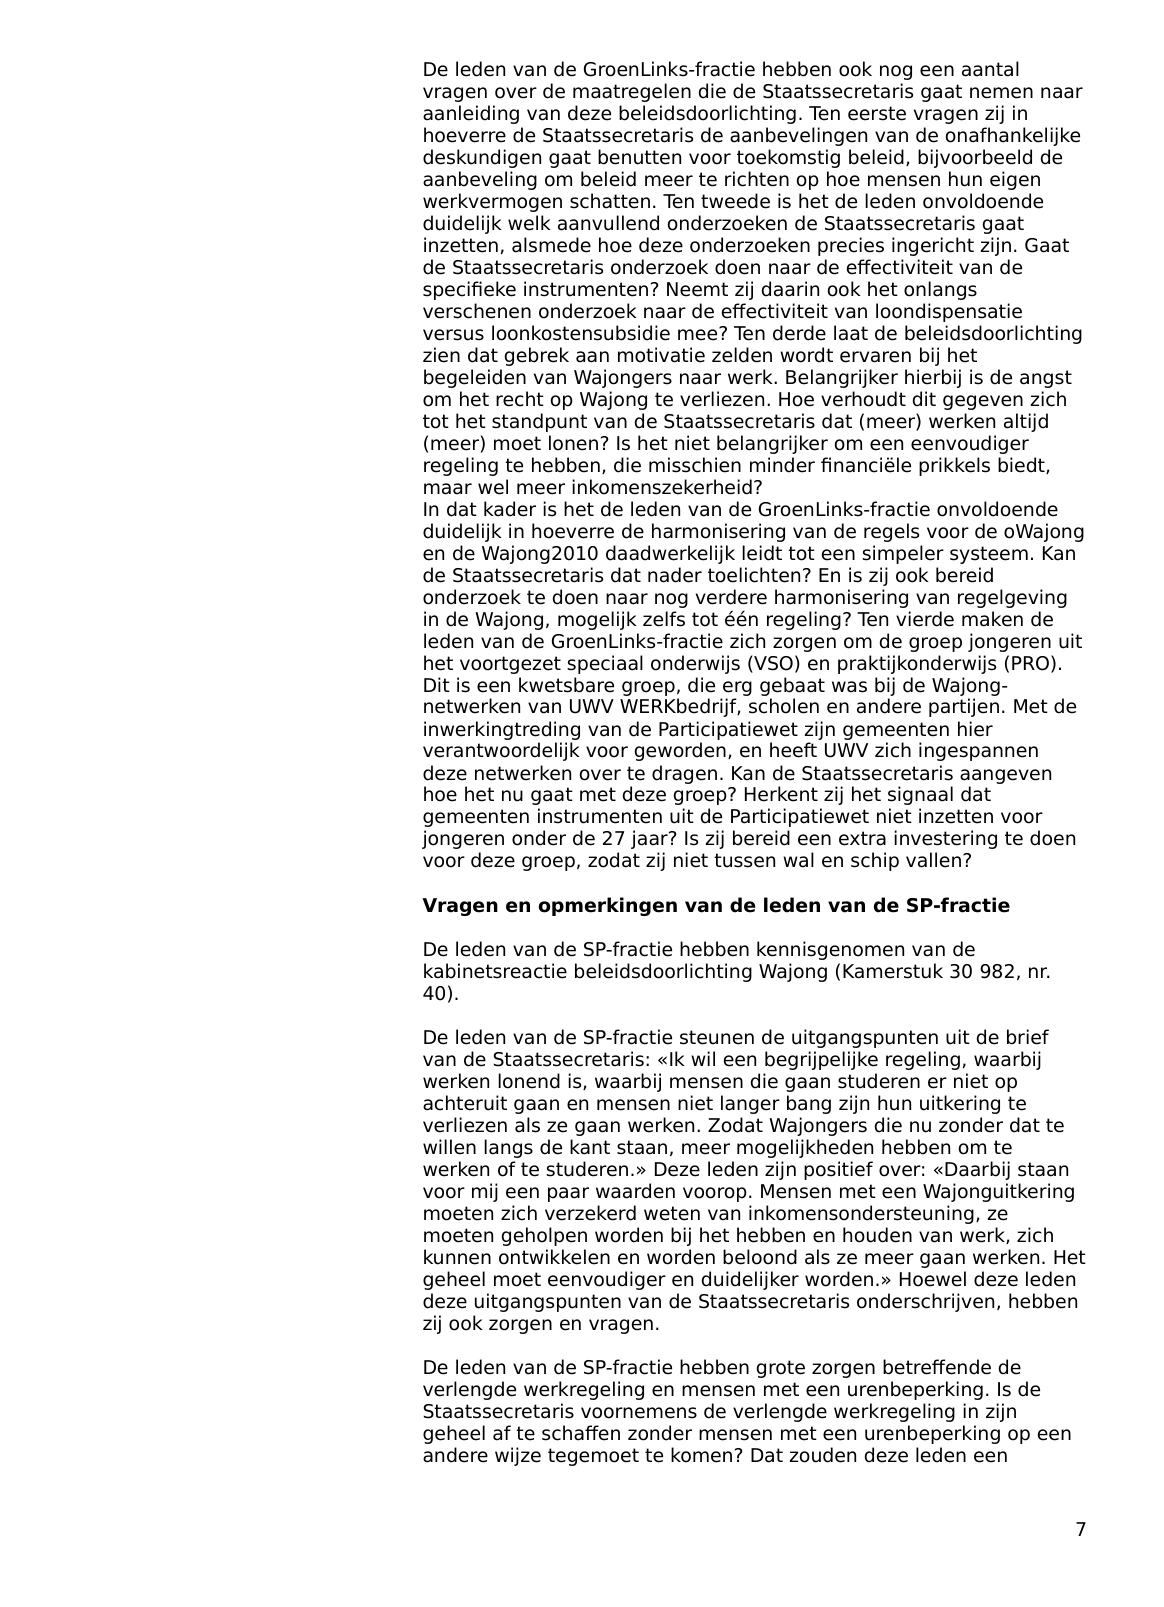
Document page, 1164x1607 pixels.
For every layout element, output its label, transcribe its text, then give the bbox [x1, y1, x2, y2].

text De leden van de SP-fractie steunen de uitgangspunten uit de brief van de Staatssecretaris: «Ik wil een begrijpelijke regeling, waarbij werken lonend is, waarbij mensen die gaan studeren er niet op achteruit gaan en mensen niet langer bang zijn hun uitkering te verliezen als ze gaan werken. Zodat Wajongers die nu zonder dat te willen langs de kant staan, meer mogelijkheden hebben om te werken of te studeren.» Deze leden zijn positief over: «Daarbij staan voor mij een paar waarden voorop. Mensen met een Wajonguitkering moeten zich verzekerd weten van inkomensondersteuning, ze moeten geholpen worden bij het hebben en houden van werk, zich kunnen ontwikkelen en worden beloond als ze meer gaan werken. Het geheel moet eenvoudiger en duidelijker worden.» Hoewel deze leden deze uitgangspunten van de Staatssecretaris onderschrijven, hebben zij ook zorgen en vragen. [422, 1027, 1087, 1334]
text De leden van de SP-fractie hebben grote zorgen betreffende de verlengde werkregeling en mensen met een urenbeperking. Is de Staatssecretaris voornemens de verlengde werkregeling in zijn geheel af te schaffen zonder mensen met een urenbeperking op een andere wijze tegemoet te komen? Dat zouden deze leden een [422, 1357, 1087, 1467]
text De leden van de SP-fractie hebben kennisgenomen van de kabinetsreactie beleidsdoorlichting Wajong (Kamerstuk 30 982, nr. 40). [422, 939, 1087, 1004]
subtitle Vragen en opmerkingen van de leden van de SP-fractie [422, 894, 1087, 916]
text De leden van de GroenLinks-fractie hebben ook nog een aantal vragen over de maatregelen die de Staatssecretaris gaat nemen naar aanleiding van deze beleidsdoorlichting. Ten eerste vragen zij in hoeverre de Staatssecretaris de aanbevelingen van de onafhankelijke deskundigen gaat benutten voor toekomstig beleid, bijvoorbeeld de aanbeveling om beleid meer te richten op hoe mensen hun eigen werkvermogen schatten. Ten tweede is het de leden onvoldoende duidelijk welk aanvullend onderzoeken de Staatssecretaris gaat inzetten, alsmede hoe deze onderzoeken precies ingericht zijn. Gaat de Staatssecretaris onderzoek doen naar de effectiviteit van de specifieke instrumenten? Neemt zij daarin ook het onlangs verschenen onderzoek naar de effectiviteit van loondispensatie versus loonkostensubsidie mee? Ten derde laat de beleidsdoorlichting zien dat gebrek aan motivatie zelden wordt ervaren bij het begeleiden van Wajongers naar werk. Belangrijker hierbij is de angst om het recht op Wajong te verliezen. Hoe verhoudt dit gegeven zich tot het standpunt van de Staatssecretaris dat (meer) werken altijd (meer) moet lonen? Is het niet belangrijker om een eenvoudiger regeling te hebben, die misschien minder financiële prikkels biedt, maar wel meer inkomenszekerheid? [422, 59, 1087, 499]
text In dat kader is het de leden van de GroenLinks-fractie onvoldoende duidelijk in hoeverre de harmonisering van de regels voor de oWajong en de Wajong2010 daadwerkelijk leidt tot een simpeler systeem. Kan de Staatssecretaris dat nader toelichten? En is zij ook bereid onderzoek te doen naar nog verdere harmonisering van regelgeving in de Wajong, mogelijk zelfs tot één regeling? Ten vierde maken de leden van de GroenLinks-fractie zich zorgen om de groep jongeren uit het voortgezet speciaal onderwijs (VSO) en praktijkonderwijs (PRO). Dit is een kwetsbare groep, die erg gebaat was bij de Wajong-netwerken van UWV WERKbedrijf, scholen en andere partijen. Met de inwerkingtreding van de Participatiewet zijn gemeenten hier verantwoordelijk voor geworden, en heeft UWV zich ingespannen deze netwerken over te dragen. Kan de Staatssecretaris aangeven hoe het nu gaat met deze groep? Herkent zij het signaal dat gemeenten instrumenten uit de Participatiewet niet inzetten voor jongeren onder de 27 jaar? Is zij bereid een extra investering te doen voor deze groep, zodat zij niet tussen wal en schip vallen? [422, 499, 1087, 872]
